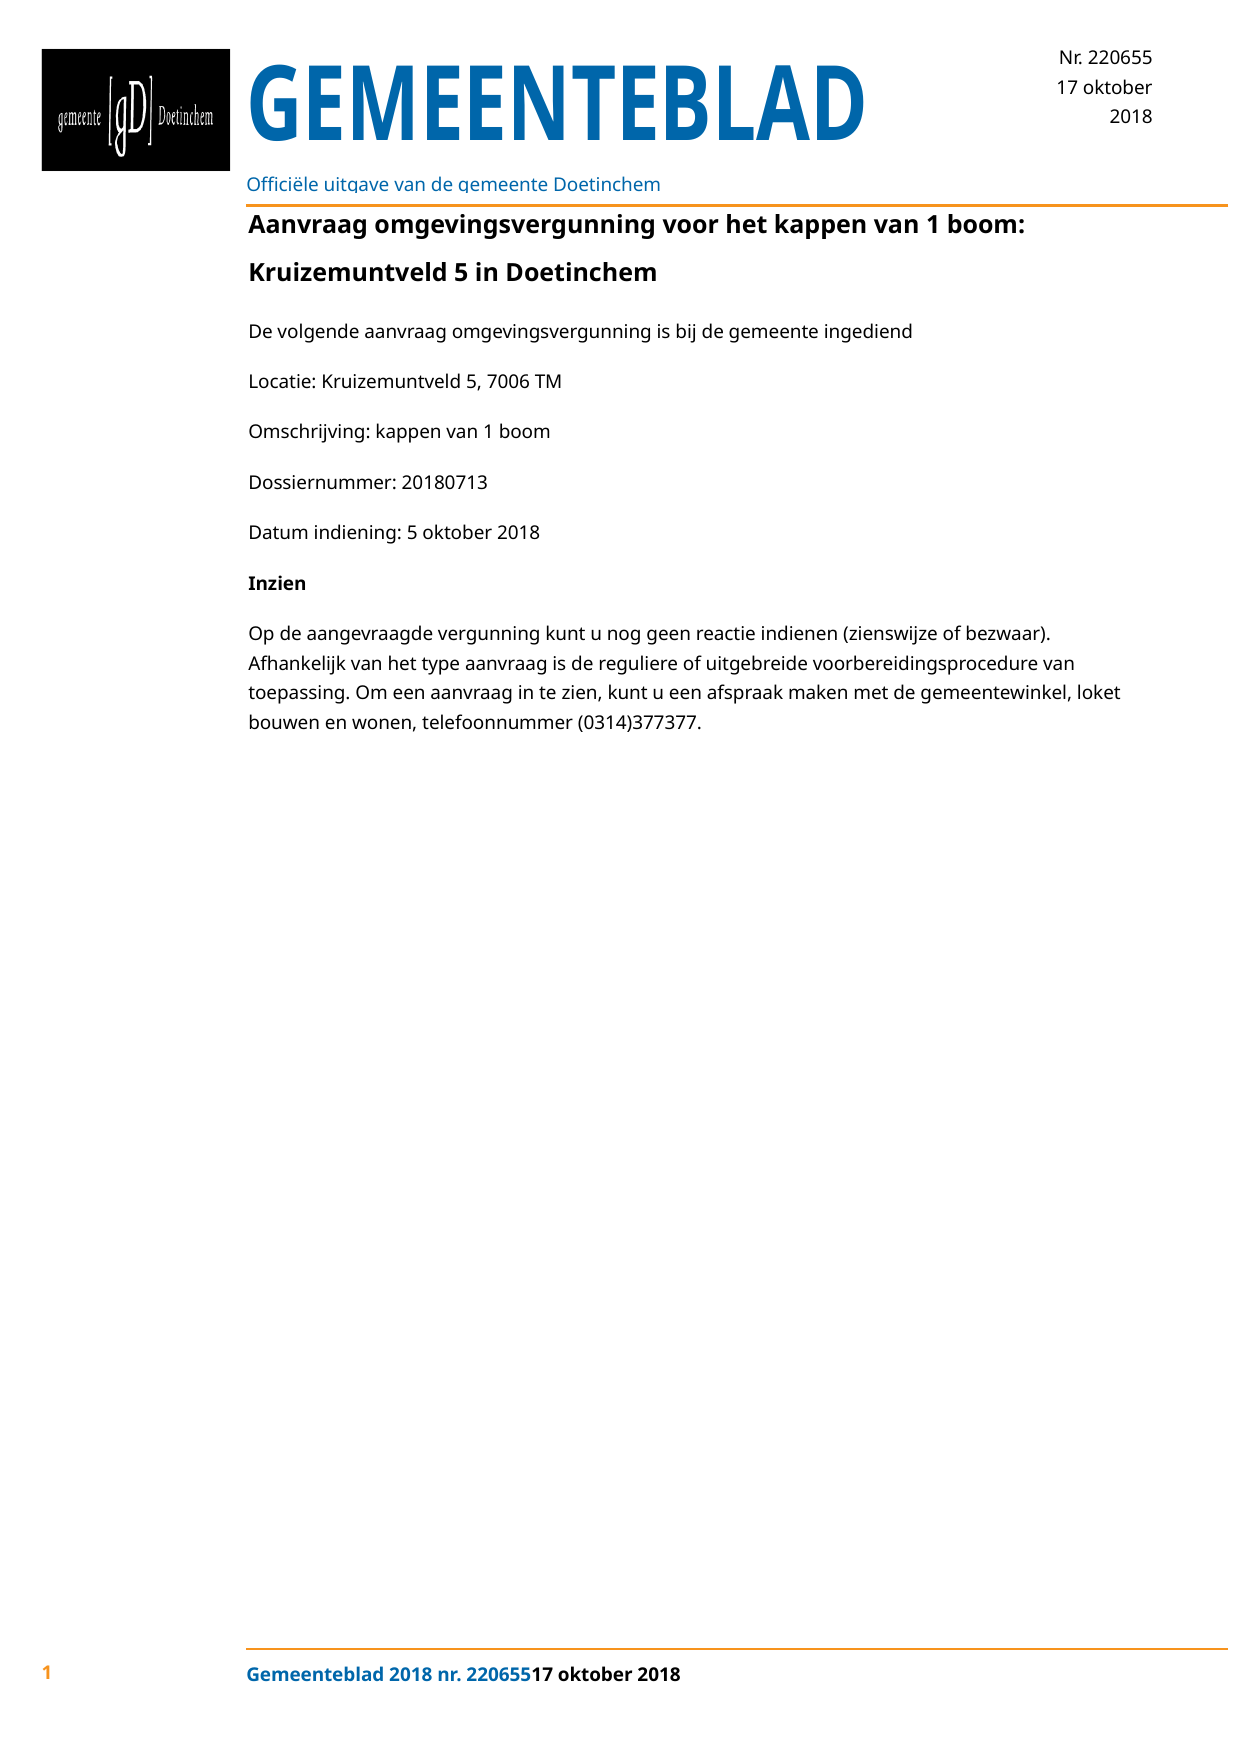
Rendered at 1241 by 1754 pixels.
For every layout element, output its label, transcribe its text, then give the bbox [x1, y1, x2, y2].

text Locatie: Kruizemuntveld 5, 7006 TM [248, 368, 1152, 394]
text Aanvraag omgevingsvergunning voor het kappen van 1 boom: Kruizemuntveld 5 in Doetinchem [248, 207, 1152, 288]
picture [41, 47, 231, 172]
text Dossiernummer: 20180713 [248, 469, 1152, 495]
text Datum indiening: 5 oktober 2018 [248, 519, 1152, 545]
text Omschrijving: kappen van 1 boom [248, 419, 1152, 444]
text De volgende aanvraag omgevingsvergunning is bij de gemeente ingediend [248, 318, 1152, 344]
text Inzien [248, 570, 1152, 596]
text Op de aangevraagde vergunning kunt u nog geen reactie indienen (zienswijze of bezwaar). Afhankelijk van het type aanvraag is de reguliere of uitgebreide voorbereidingsprocedure van toepassing. Om een aanvraag in te zien, kunt u een afspraak maken met de gemeentewinkel, loket bouwen en wonen, telefoonnummer (0314)377377. [248, 620, 1152, 735]
